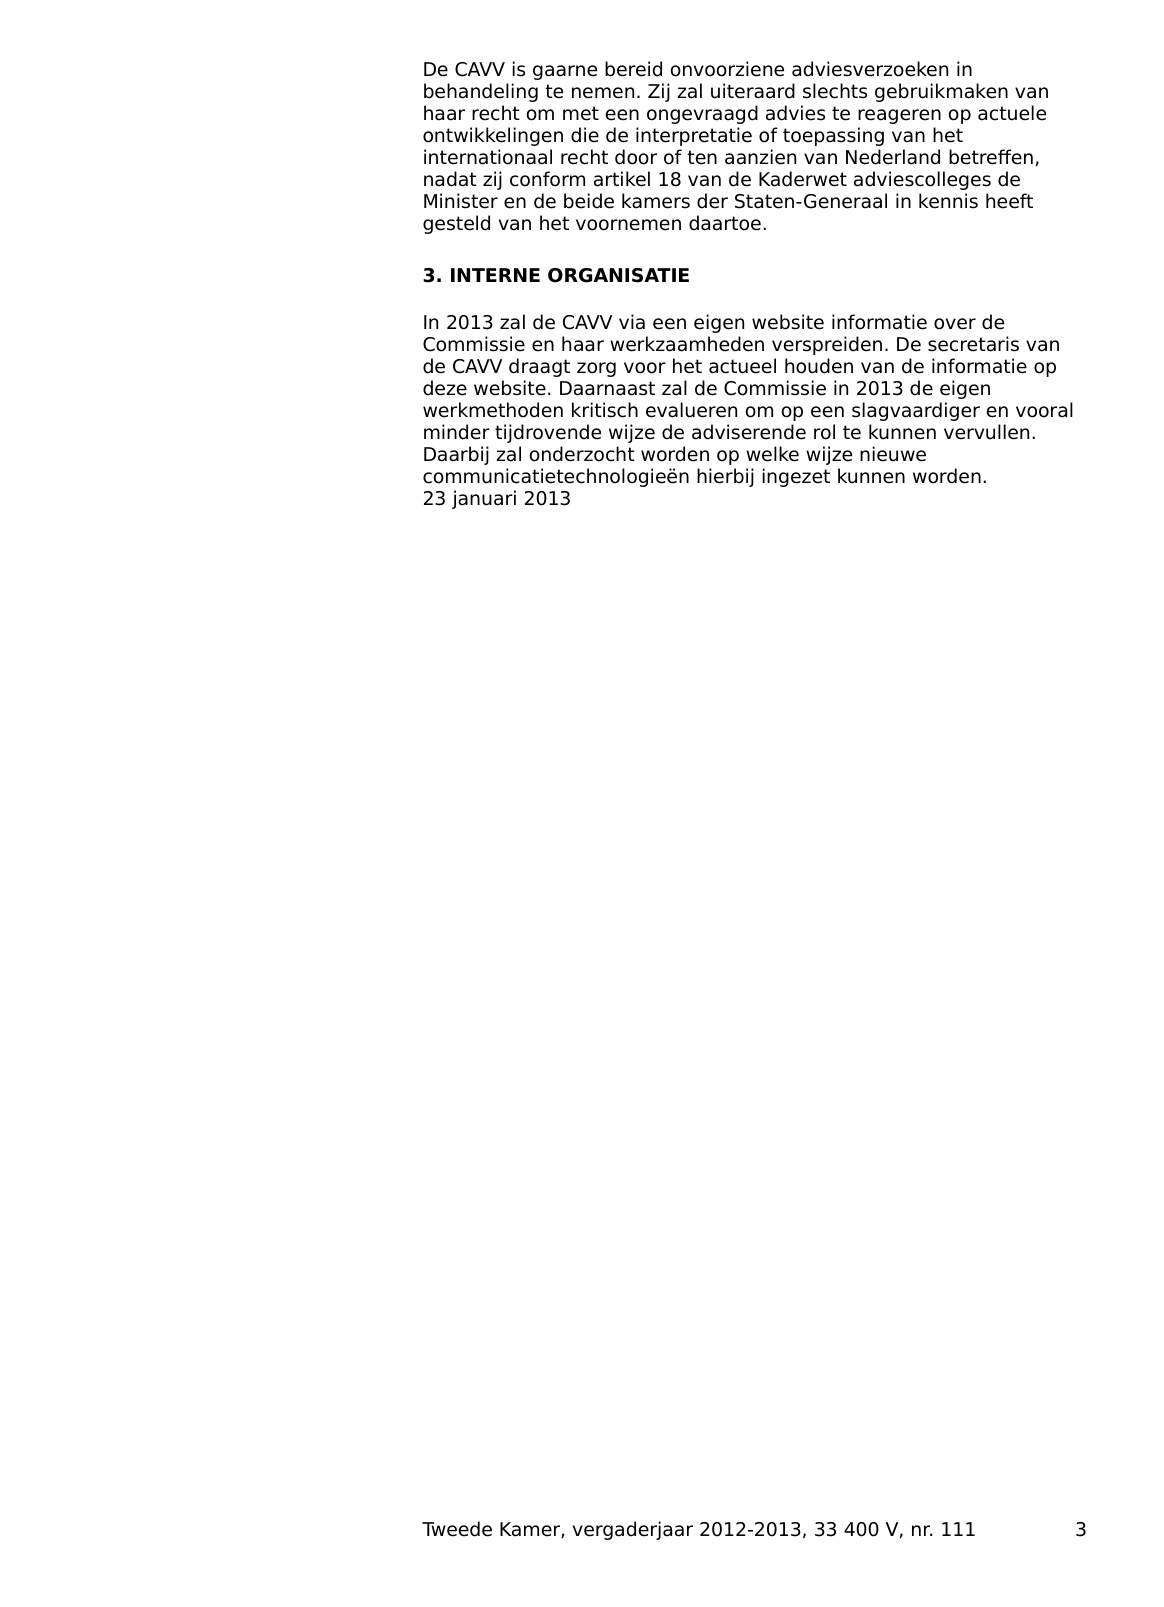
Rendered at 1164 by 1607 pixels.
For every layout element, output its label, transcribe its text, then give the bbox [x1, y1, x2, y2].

subtitle 3. INTERNE ORGANISATIE [422, 265, 1087, 287]
text In 2013 zal de CAVV via een eigen website informatie over de Commissie en haar werkzaamheden verspreiden. De secretaris van de CAVV draagt zorg voor het actueel houden van de informatie op deze website. Daarnaast zal de Commissie in 2013 de eigen werkmethoden kritisch evalueren om op een slagvaardiger en vooral minder tijdrovende wijze de adviserende rol te kunnen vervullen. Daarbij zal onderzocht worden op welke wijze nieuwe communicatietechnologieën hierbij ingezet kunnen worden. [422, 312, 1087, 488]
text De CAVV is gaarne bereid onvoorziene adviesverzoeken in behandeling te nemen. Zij zal uiteraard slechts gebruikmaken van haar recht om met een ongevraagd advies te reageren op actuele ontwikkelingen die de interpretatie of toepassing van het internationaal recht door of ten aanzien van Nederland betreffen, nadat zij conform artikel 18 van de Kaderwet adviescolleges de Minister en de beide kamers der Staten-Generaal in kennis heeft gesteld van het voornemen daartoe. [422, 59, 1087, 235]
text 23 januari 2013 [422, 488, 1087, 510]
